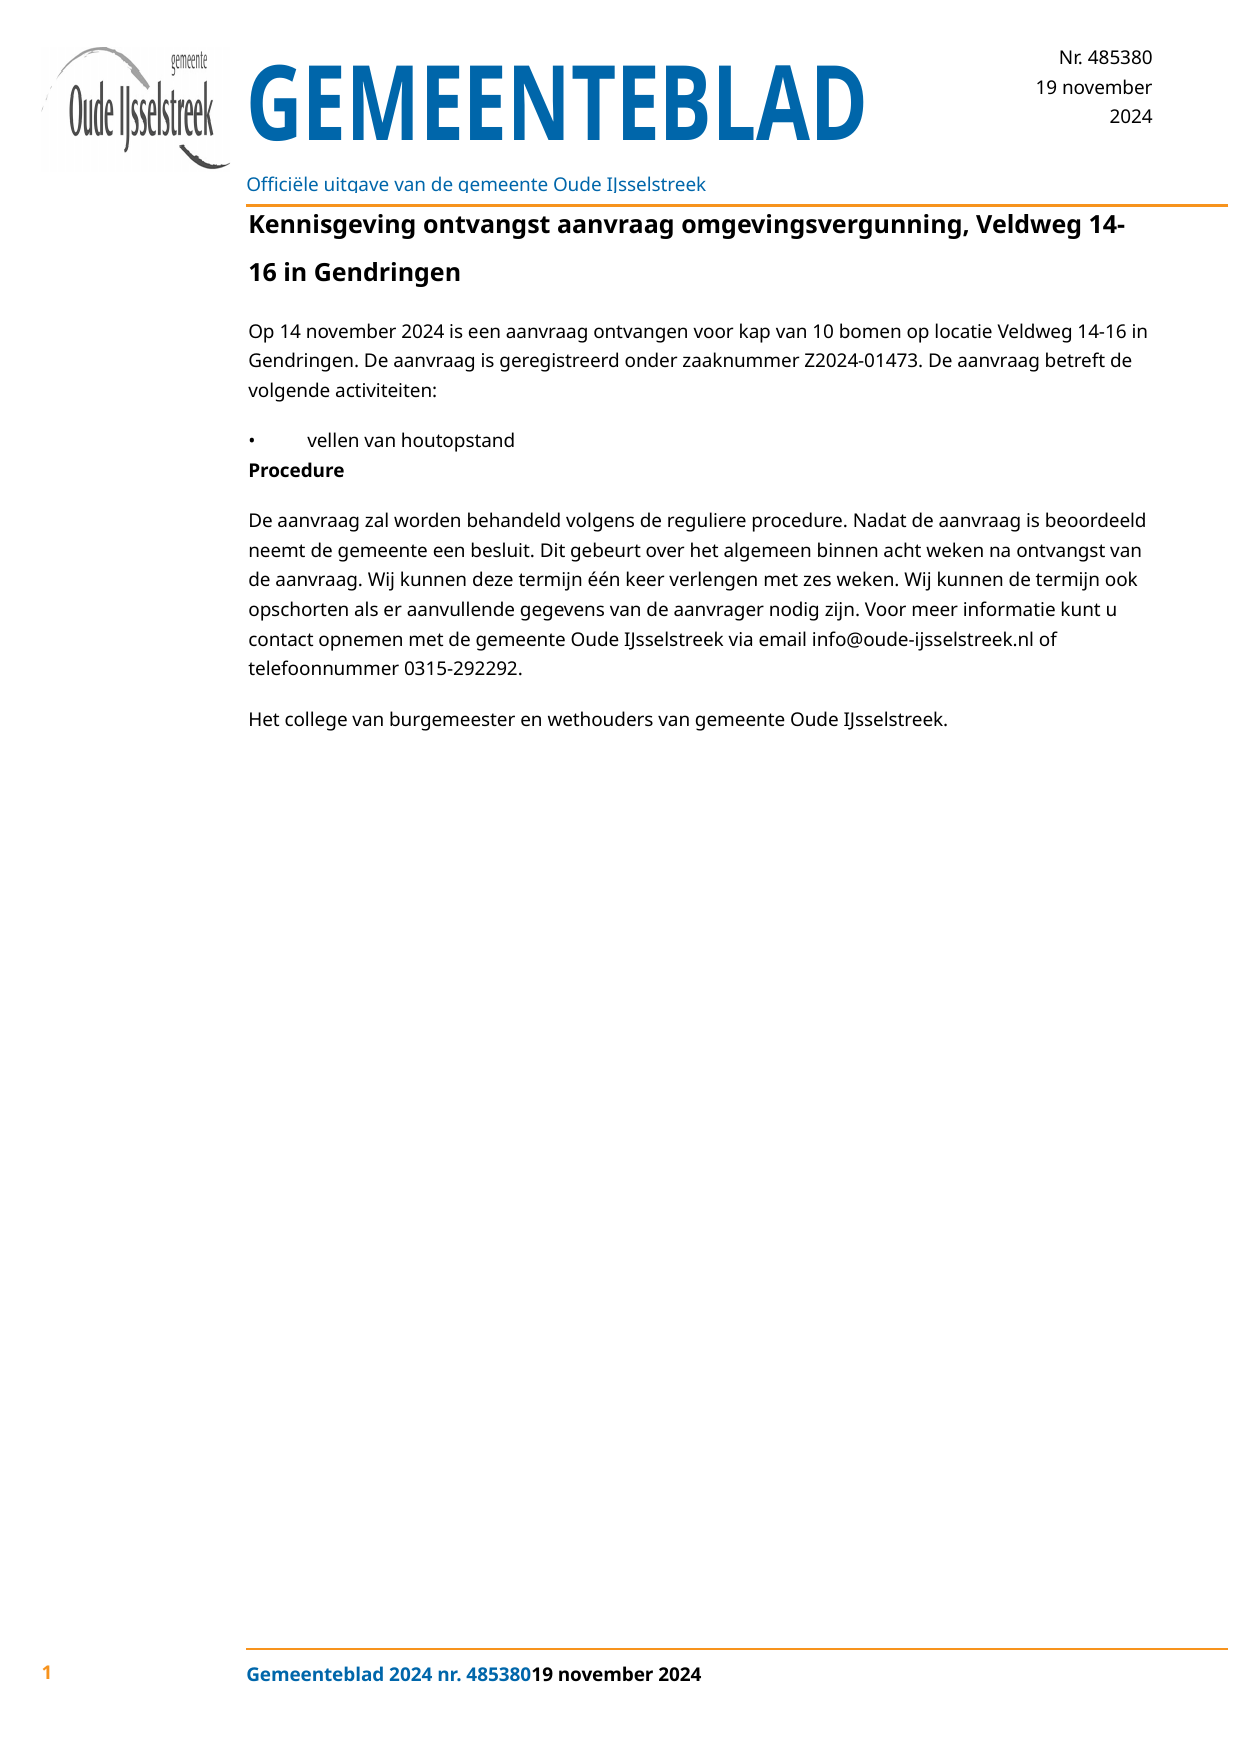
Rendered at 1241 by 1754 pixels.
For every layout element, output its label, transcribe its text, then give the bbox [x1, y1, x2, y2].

text Kennisgeving ontvangst aanvraag omgevingsvergunning, Veldweg 14-16 in Gendringen [248, 207, 1152, 288]
text Procedure [248, 457, 1152, 483]
text Op 14 november 2024 is een aanvraag ontvangen voor kap van 10 bomen op locatie Veldweg 14-16 in Gendringen. De aanvraag is geregistreerd onder zaaknummer Z2024-01473. De aanvraag betreft de volgende activiteiten: [248, 318, 1152, 403]
text Het college van burgemeester en wethouders van gemeente Oude IJsselstreek. [248, 706, 1152, 732]
list vellen van houtopstand [248, 427, 1152, 453]
picture [41, 47, 231, 172]
text De aanvraag zal worden behandeld volgens de reguliere procedure. Nadat de aanvraag is beoordeeld neemt de gemeente een besluit. Dit gebeurt over het algemeen binnen acht weken na ontvangst van de aanvraag. Wij kunnen deze termijn één keer verlengen met zes weken. Wij kunnen de termijn ook opschorten als er aanvullende gegevens van de aanvrager nodig zijn. Voor meer informatie kunt u contact opnemen met de gemeente Oude IJsselstreek via email info@oude-ijsselstreek.nl of telefoonnummer 0315-292292. [248, 507, 1152, 681]
